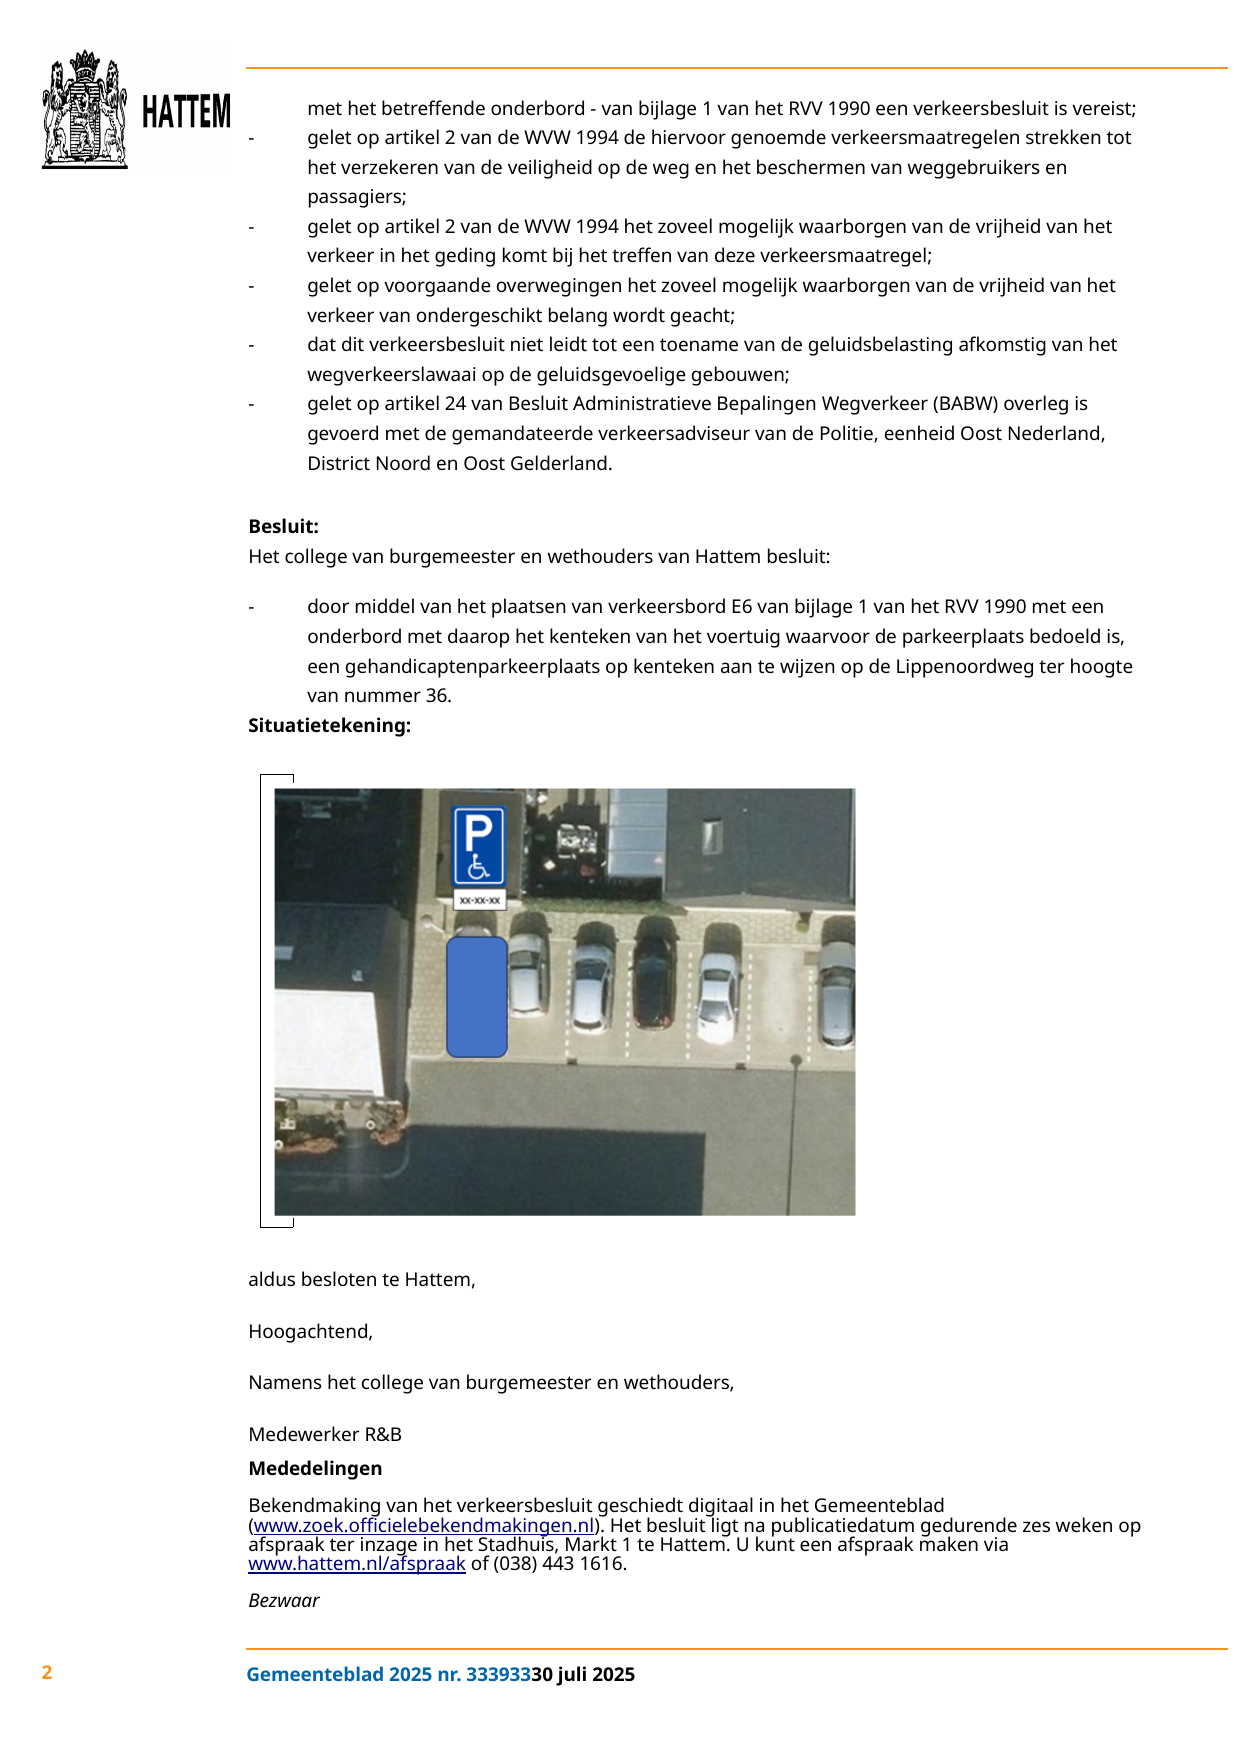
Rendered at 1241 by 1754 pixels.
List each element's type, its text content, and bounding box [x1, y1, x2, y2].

list dat dit verkeersbesluit niet leidt tot een toename van de geluidsbelasting afkomstig van het wegverkeerslawaai op de geluidsgevoelige gebouwen; [248, 331, 1152, 387]
list gelet op artikel 2 van de WVW 1994 de hiervoor genoemde verkeersmaatregelen strekken tot het verzekeren van de veiligheid op de weg en het beschermen van weggebruikers en passagiers; [248, 124, 1152, 209]
list met het betreffende onderbord - van bijlage 1 van het RVV 1990 een verkeersbesluit is vereist; [248, 95, 1152, 121]
text Bezwaar [248, 1592, 1152, 1611]
text Namens het college van burgemeester en wethouders, [248, 1369, 1152, 1395]
list door middel van het plaatsen van verkeersbord E6 van bijlage 1 van het RVV 1990 met een onderbord met daarop het kenteken van het voertuig waarvoor de parkeerplaats bedoeld is, een gehandicaptenparkeerplaats op kenteken aan te wijzen op de Lippenoordweg ter hoogte van nummer 36. [248, 594, 1152, 708]
picture [41, 47, 231, 172]
text Bekendmaking van het verkeersbesluit geschiedt digitaal in het Gemeenteblad (www.zoek.officielebekendmakingen.nl). Het besluit ligt na publicatiedatum gedurende zes weken op afspraak ter inzage in het Stadhuis, Markt 1 te Hattem. U kunt een afspraak maken via www.hattem.nl/afspraak of (038) 443 1616. [248, 1497, 1152, 1574]
text Mededelingen [248, 1460, 1152, 1479]
list gelet op artikel 2 van de WVW 1994 het zoveel mogelijk waarborgen van de vrijheid van het verkeer in het geding komt bij het treffen van deze verkeersmaatregel; [248, 213, 1152, 268]
picture [268, 783, 860, 1218]
text Het college van burgemeester en wethouders van Hattem besluit: [248, 543, 1152, 569]
list gelet op voorgaande overwegingen het zoveel mogelijk waarborgen van de vrijheid van het verkeer van ondergeschikt belang wordt geacht; [248, 272, 1152, 328]
text Hoogachtend, [248, 1318, 1152, 1344]
text Situatietekening: [248, 712, 1152, 738]
text aldus besloten te Hattem, [248, 1267, 1152, 1292]
text Besluit: [248, 514, 1152, 539]
text Medewerker R&B [248, 1421, 1152, 1447]
list gelet op artikel 24 van Besluit Administratieve Bepalingen Wegverkeer (BABW) overleg is gevoerd met de gemandateerde verkeersadviseur van de Politie, eenheid Oost Nederland, District Noord en Oost Gelderland. [248, 391, 1152, 476]
